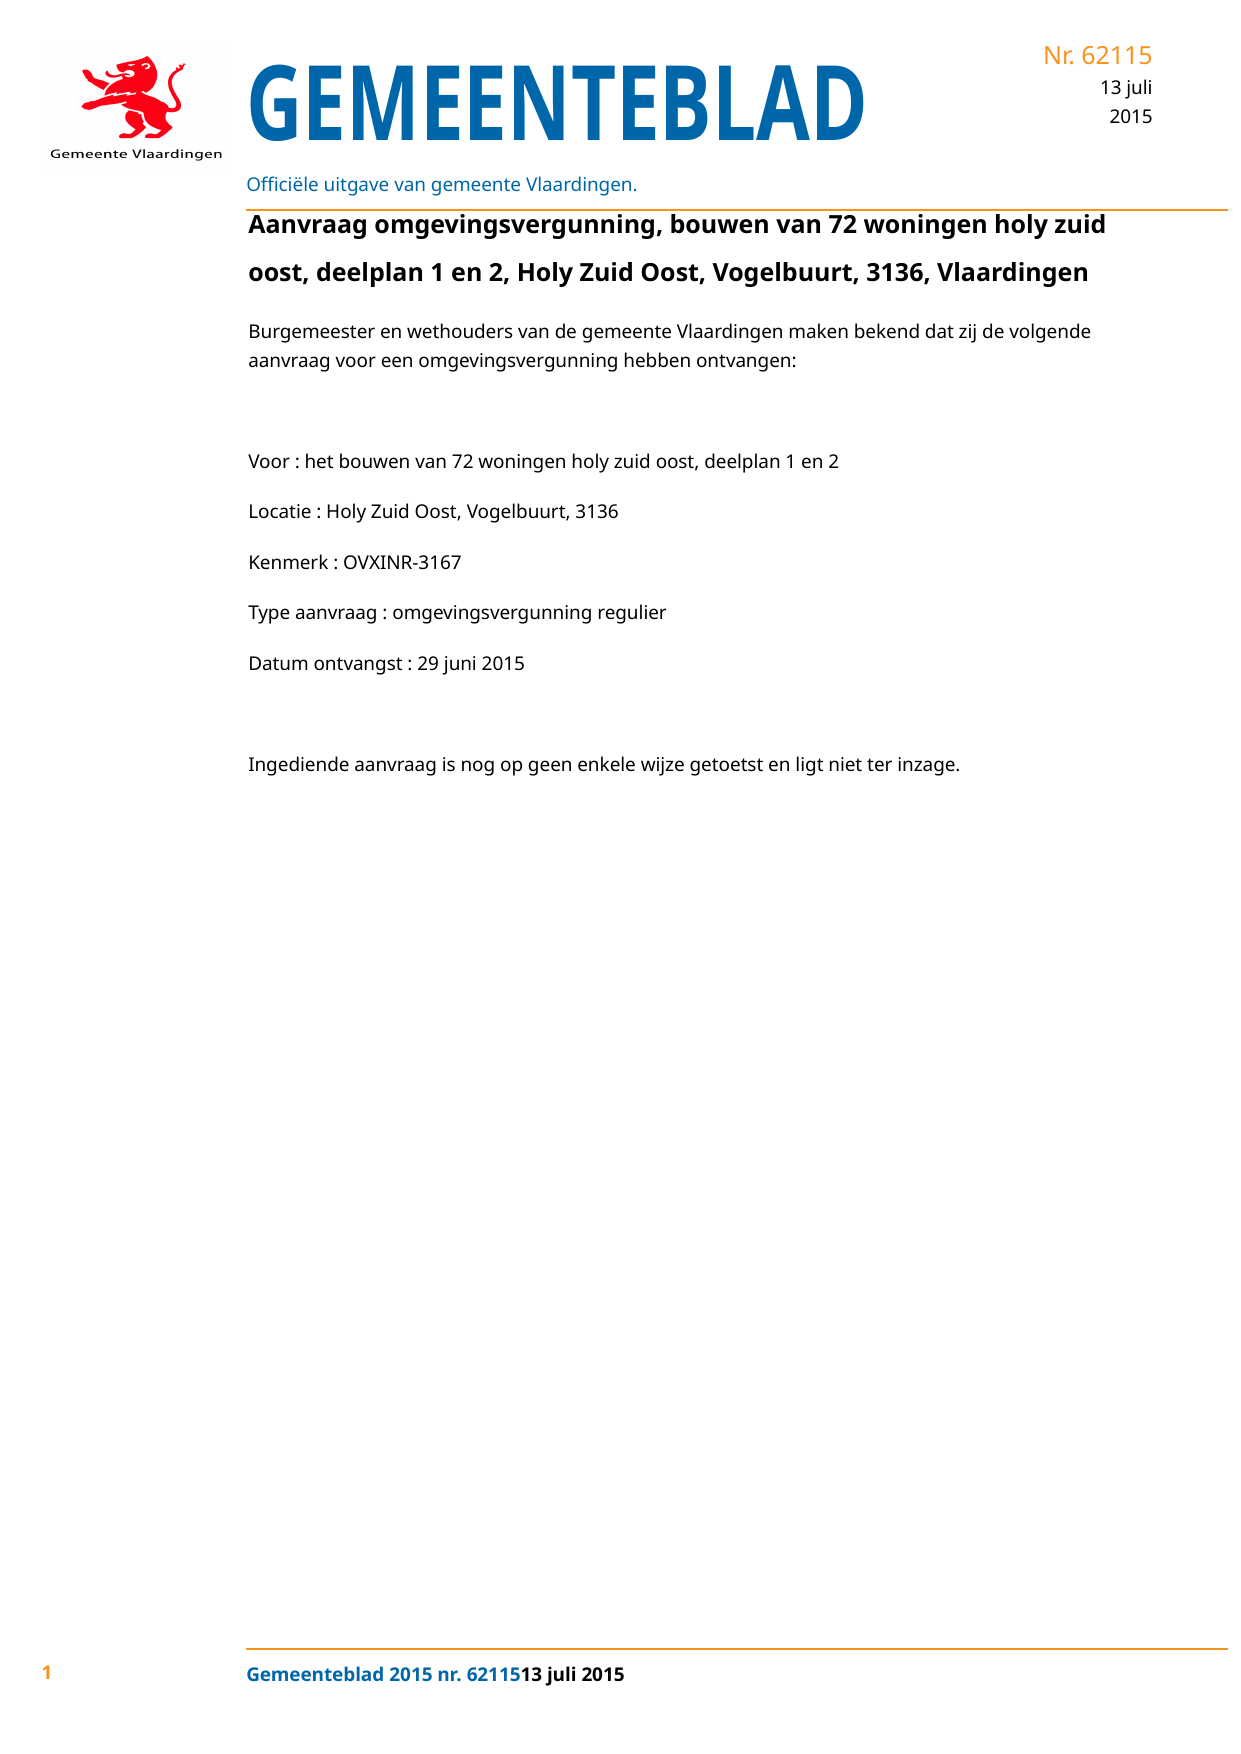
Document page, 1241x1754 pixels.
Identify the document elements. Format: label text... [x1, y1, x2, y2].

text Datum ontvangst : 29 juni 2015 [248, 650, 1152, 676]
text Aanvraag omgevingsvergunning, bouwen van 72 woningen holy zuid oost, deelplan 1 en 2, Holy Zuid Oost, Vogelbuurt, 3136, Vlaardingen [248, 211, 1152, 288]
text Locatie : Holy Zuid Oost, Vogelbuurt, 3136 [248, 499, 1152, 524]
text Kenmerk : OVXINR-3167 [248, 549, 1152, 575]
text Voor : het bouwen van 72 woningen holy zuid oost, deelplan 1 en 2 [248, 448, 1152, 474]
text Burgemeester en wethouders van de gemeente Vlaardingen maken bekend dat zij de volgende aanvraag voor een omgevingsvergunning hebben ontvangen: [248, 318, 1152, 373]
picture [41, 47, 231, 172]
text Ingediende aanvraag is nog op geen enkele wijze getoetst en ligt niet ter inzage. [248, 751, 1152, 777]
text Type aanvraag : omgevingsvergunning regulier [248, 599, 1152, 625]
